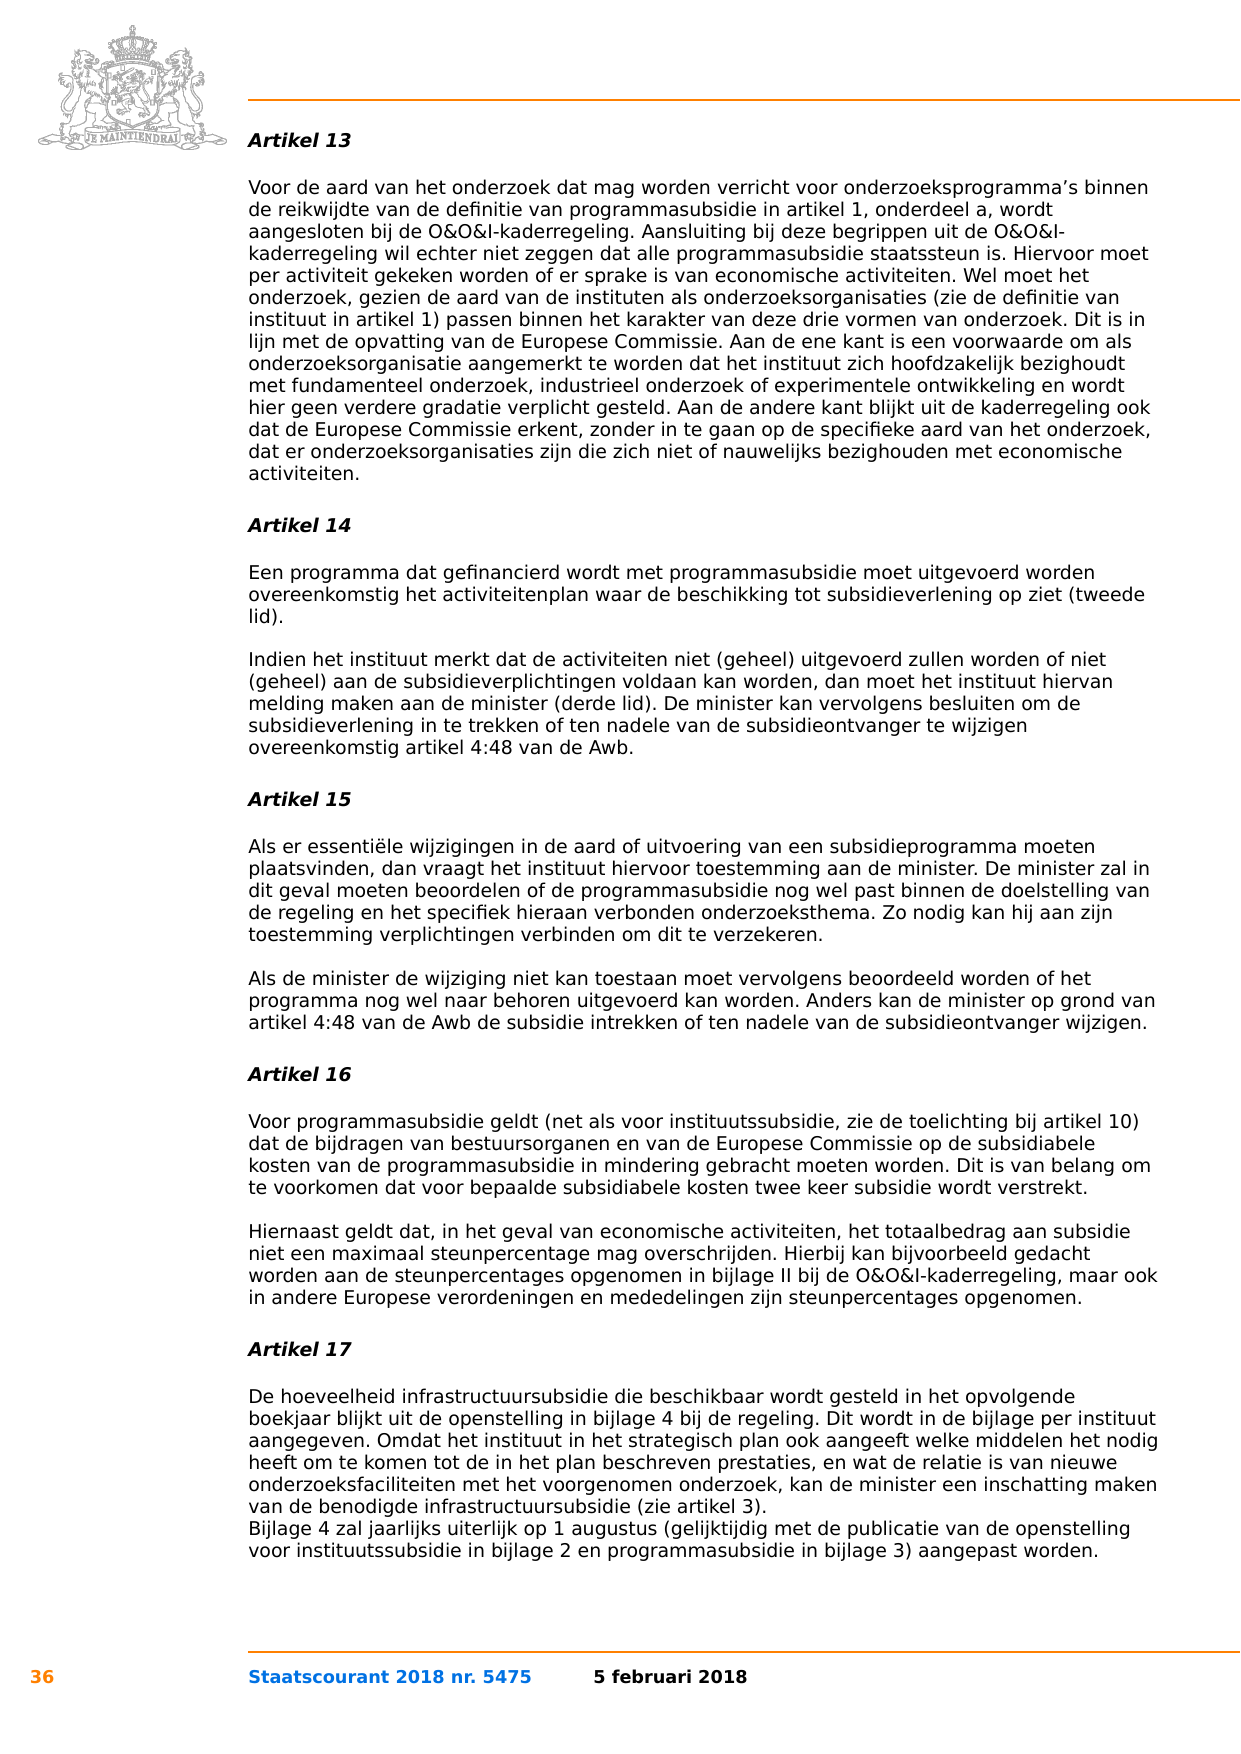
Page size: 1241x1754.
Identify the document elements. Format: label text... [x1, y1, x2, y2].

text Indien het instituut merkt dat de activiteiten niet (geheel) uitgevoerd zullen worden of niet (geheel) aan de subsidieverplichtingen voldaan kan worden, dan moet het instituut hiervan melding maken aan de minister (derde lid). De minister kan vervolgens besluiten om de subsidieverlening in te trekken of ten nadele van de subsidieontvanger te wijzigen overeenkomstig artikel 4:48 van de Awb. [248, 649, 1163, 759]
picture [38, 25, 227, 150]
text Als de minister de wijziging niet kan toestaan moet vervolgens beoordeeld worden of het programma nog wel naar behoren uitgevoerd kan worden. Anders kan de minister op grond van artikel 4:48 van de Awb de subsidie intrekken of ten nadele van de subsidieontvanger wijzigen. [248, 968, 1163, 1034]
subtitle Artikel 14 [248, 514, 1163, 537]
text De hoeveelheid infrastructuursubsidie die beschikbaar wordt gesteld in het opvolgende boekjaar blijkt uit de openstelling in bijlage 4 bij de regeling. Dit wordt in de bijlage per instituut aangegeven. Omdat het instituut in het strategisch plan ook aangeeft welke middelen het nodig heeft om te komen tot de in het plan beschreven prestaties, en wat de relatie is van nieuwe onderzoeksfaciliteiten met het voorgenomen onderzoek, kan de minister een inschatting maken van de benodigde infrastructuursubsidie (zie artikel 3). [248, 1386, 1163, 1517]
subtitle Artikel 13 [248, 130, 1163, 152]
subtitle Artikel 15 [248, 789, 1163, 811]
text Bijlage 4 zal jaarlijks uiterlijk op 1 augustus (gelijktijdig met de publicatie van de openstelling voor instituutssubsidie in bijlage 2 en programmasubsidie in bijlage 3) aangepast worden. [248, 1517, 1163, 1561]
subtitle Artikel 17 [248, 1339, 1163, 1361]
text Hiernaast geldt dat, in het geval van economische activiteiten, het totaalbedrag aan subsidie niet een maximaal steunpercentage mag overschrijden. Hierbij kan bijvoorbeeld gedacht worden aan de steunpercentages opgenomen in bijlage II bij de O&O&I-kaderregeling, maar ook in andere Europese verordeningen en mededelingen zijn steunpercentages opgenomen. [248, 1221, 1163, 1309]
text Een programma dat gefinancierd wordt met programmasubsidie moet uitgevoerd worden overeenkomstig het activiteitenplan waar de beschikking tot subsidieverlening op ziet (tweede lid). [248, 562, 1163, 627]
text Voor de aard van het onderzoek dat mag worden verricht voor onderzoeksprogramma’s binnen de reikwijdte van de definitie van programmasubsidie in artikel 1, onderdeel a, wordt aangesloten bij de O&O&I-kaderregeling. Aansluiting bij deze begrippen uit de O&O&I-kaderregeling wil echter niet zeggen dat alle programmasubsidie staatssteun is. Hiervoor moet per activiteit gekeken worden of er sprake is van economische activiteiten. Wel moet het onderzoek, gezien de aard van de instituten als onderzoeksorganisaties (zie de definitie van instituut in artikel 1) passen binnen het karakter van deze drie vormen van onderzoek. Dit is in lijn met de opvatting van de Europese Commissie. Aan de ene kant is een voorwaarde om als onderzoeksorganisatie aangemerkt te worden dat het instituut zich hoofdzakelijk bezighoudt met fundamenteel onderzoek, industrieel onderzoek of experimentele ontwikkeling en wordt hier geen verdere gradatie verplicht gesteld. Aan de andere kant blijkt uit de kaderregeling ook dat de Europese Commissie erkent, zonder in te gaan op de specifieke aard van het onderzoek, dat er onderzoeksorganisaties zijn die zich niet of nauwelijks bezighouden met economische activiteiten. [248, 177, 1163, 484]
text Voor programmasubsidie geldt (net als voor instituutssubsidie, zie de toelichting bij artikel 10) dat de bijdragen van bestuursorganen en van de Europese Commissie op de subsidiabele kosten van de programmasubsidie in mindering gebracht moeten worden. Dit is van belang om te voorkomen dat voor bepaalde subsidiabele kosten twee keer subsidie wordt verstrekt. [248, 1111, 1163, 1199]
text Als er essentiële wijzigingen in de aard of uitvoering van een subsidieprogramma moeten plaatsvinden, dan vraagt het instituut hiervoor toestemming aan de minister. De minister zal in dit geval moeten beoordelen of de programmasubsidie nog wel past binnen de doelstelling van de regeling en het specifiek hieraan verbonden onderzoeksthema. Zo nodig kan hij aan zijn toestemming verplichtingen verbinden om dit te verzekeren. [248, 836, 1163, 946]
subtitle Artikel 16 [248, 1064, 1163, 1086]
